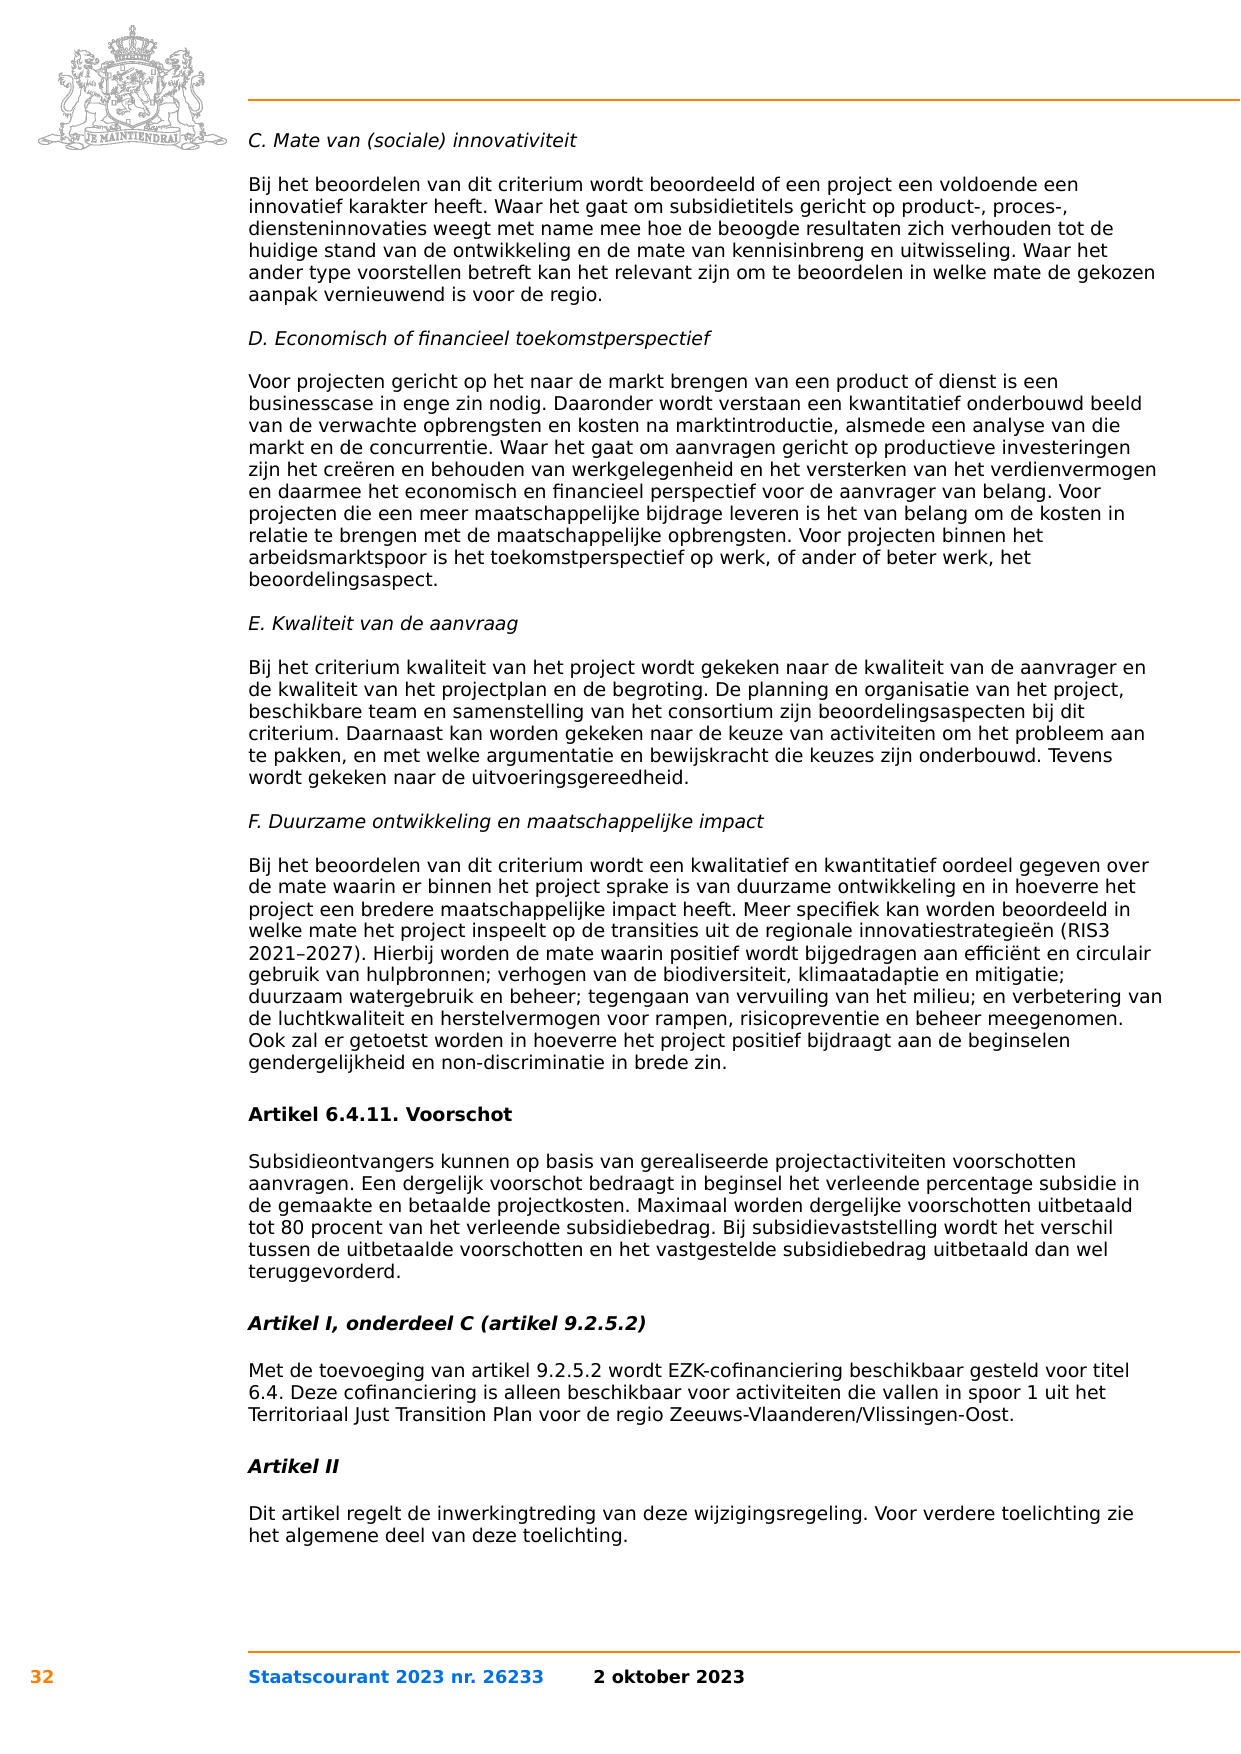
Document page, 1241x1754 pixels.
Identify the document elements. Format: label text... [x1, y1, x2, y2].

subtitle F. Duurzame ontwikkeling en maatschappelijke impact [248, 811, 1163, 833]
text Bij het beoordelen van dit criterium wordt beoordeeld of een project een voldoende een innovatief karakter heeft. Waar het gaat om subsidietitels gericht op product-, proces-, diensteninnovaties weegt met name mee hoe de beoogde resultaten zich verhouden tot de huidige stand van de ontwikkeling en de mate van kennisinbreng en uitwisseling. Waar het ander type voorstellen betreft kan het relevant zijn om te beoordelen in welke mate de gekozen aanpak vernieuwend is voor de regio. [248, 174, 1163, 306]
subtitle C. Mate van (sociale) innovativiteit [248, 130, 1163, 152]
subtitle E. Kwaliteit van de aanvraag [248, 613, 1163, 635]
text Bij het beoordelen van dit criterium wordt een kwalitatief en kwantitatief oordeel gegeven over de mate waarin er binnen het project sprake is van duurzame ontwikkeling en in hoeverre het project een bredere maatschappelijke impact heeft. Meer specifiek kan worden beoordeeld in welke mate het project inspeelt op de transities uit de regionale innovatiestrategieën (RIS3 2021–2027). Hierbij worden de mate waarin positief wordt bijgedragen aan efficiënt en circulair gebruik van hulpbronnen; verhogen van de biodiversiteit, klimaatadaptie en mitigatie; duurzaam watergebruik en beheer; tegengaan van vervuiling van het milieu; en verbetering van de luchtkwaliteit en herstelvermogen voor rampen, risicopreventie en beheer meegenomen. Ook zal er getoetst worden in hoeverre het project positief bijdraagt aan de beginselen gendergelijkheid en non-discriminatie in brede zin. [248, 854, 1163, 1074]
text Subsidieontvangers kunnen op basis van gerealiseerde projectactiviteiten voorschotten aanvragen. Een dergelijk voorschot bedraagt in beginsel het verleende percentage subsidie in de gemaakte en betaalde projectkosten. Maximaal worden dergelijke voorschotten uitbetaald tot 80 procent van het verleende subsidiebedrag. Bij subsidievaststelling wordt het verschil tussen de uitbetaalde voorschotten en het vastgestelde subsidiebedrag uitbetaald dan wel teruggevorderd. [248, 1151, 1163, 1283]
subtitle Artikel II [248, 1456, 1163, 1478]
subtitle Artikel I, onderdeel C (artikel 9.2.5.2) [248, 1313, 1163, 1335]
text Voor projecten gericht op het naar de markt brengen van een product of dienst is een businesscase in enge zin nodig. Daaronder wordt verstaan een kwantitatief onderbouwd beeld van de verwachte opbrengsten en kosten na marktintroductie, alsmede een analyse van die markt en de concurrentie. Waar het gaat om aanvragen gericht op productieve investeringen zijn het creëren en behouden van werkgelegenheid en het versterken van het verdienvermogen en daarmee het economisch en financieel perspectief voor de aanvrager van belang. Voor projecten die een meer maatschappelijke bijdrage leveren is het van belang om de kosten in relatie te brengen met de maatschappelijke opbrengsten. Voor projecten binnen het arbeidsmarktspoor is het toekomstperspectief op werk, of ander of beter werk, het beoordelingsaspect. [248, 371, 1163, 591]
subtitle D. Economisch of financieel toekomstperspectief [248, 327, 1163, 349]
text Met de toevoeging van artikel 9.2.5.2 wordt EZK-cofinanciering beschikbaar gesteld voor titel 6.4. Deze cofinanciering is alleen beschikbaar voor activiteiten die vallen in spoor 1 uit het Territoriaal Just Transition Plan voor de regio Zeeuws-Vlaanderen/Vlissingen-Oost. [248, 1360, 1163, 1426]
picture [38, 25, 227, 150]
subtitle Artikel 6.4.11. Voorschot [248, 1104, 1163, 1126]
text Dit artikel regelt de inwerkingtreding van deze wijzigingsregeling. Voor verdere toelichting zie het algemene deel van deze toelichting. [248, 1503, 1163, 1547]
text Bij het criterium kwaliteit van het project wordt gekeken naar de kwaliteit van de aanvrager en de kwaliteit van het projectplan en de begroting. De planning en organisatie van het project, beschikbare team en samenstelling van het consortium zijn beoordelingsaspecten bij dit criterium. Daarnaast kan worden gekeken naar de keuze van activiteiten om het probleem aan te pakken, en met welke argumentatie en bewijskracht die keuzes zijn onderbouwd. Tevens wordt gekeken naar de uitvoeringsgereedheid. [248, 657, 1163, 789]
